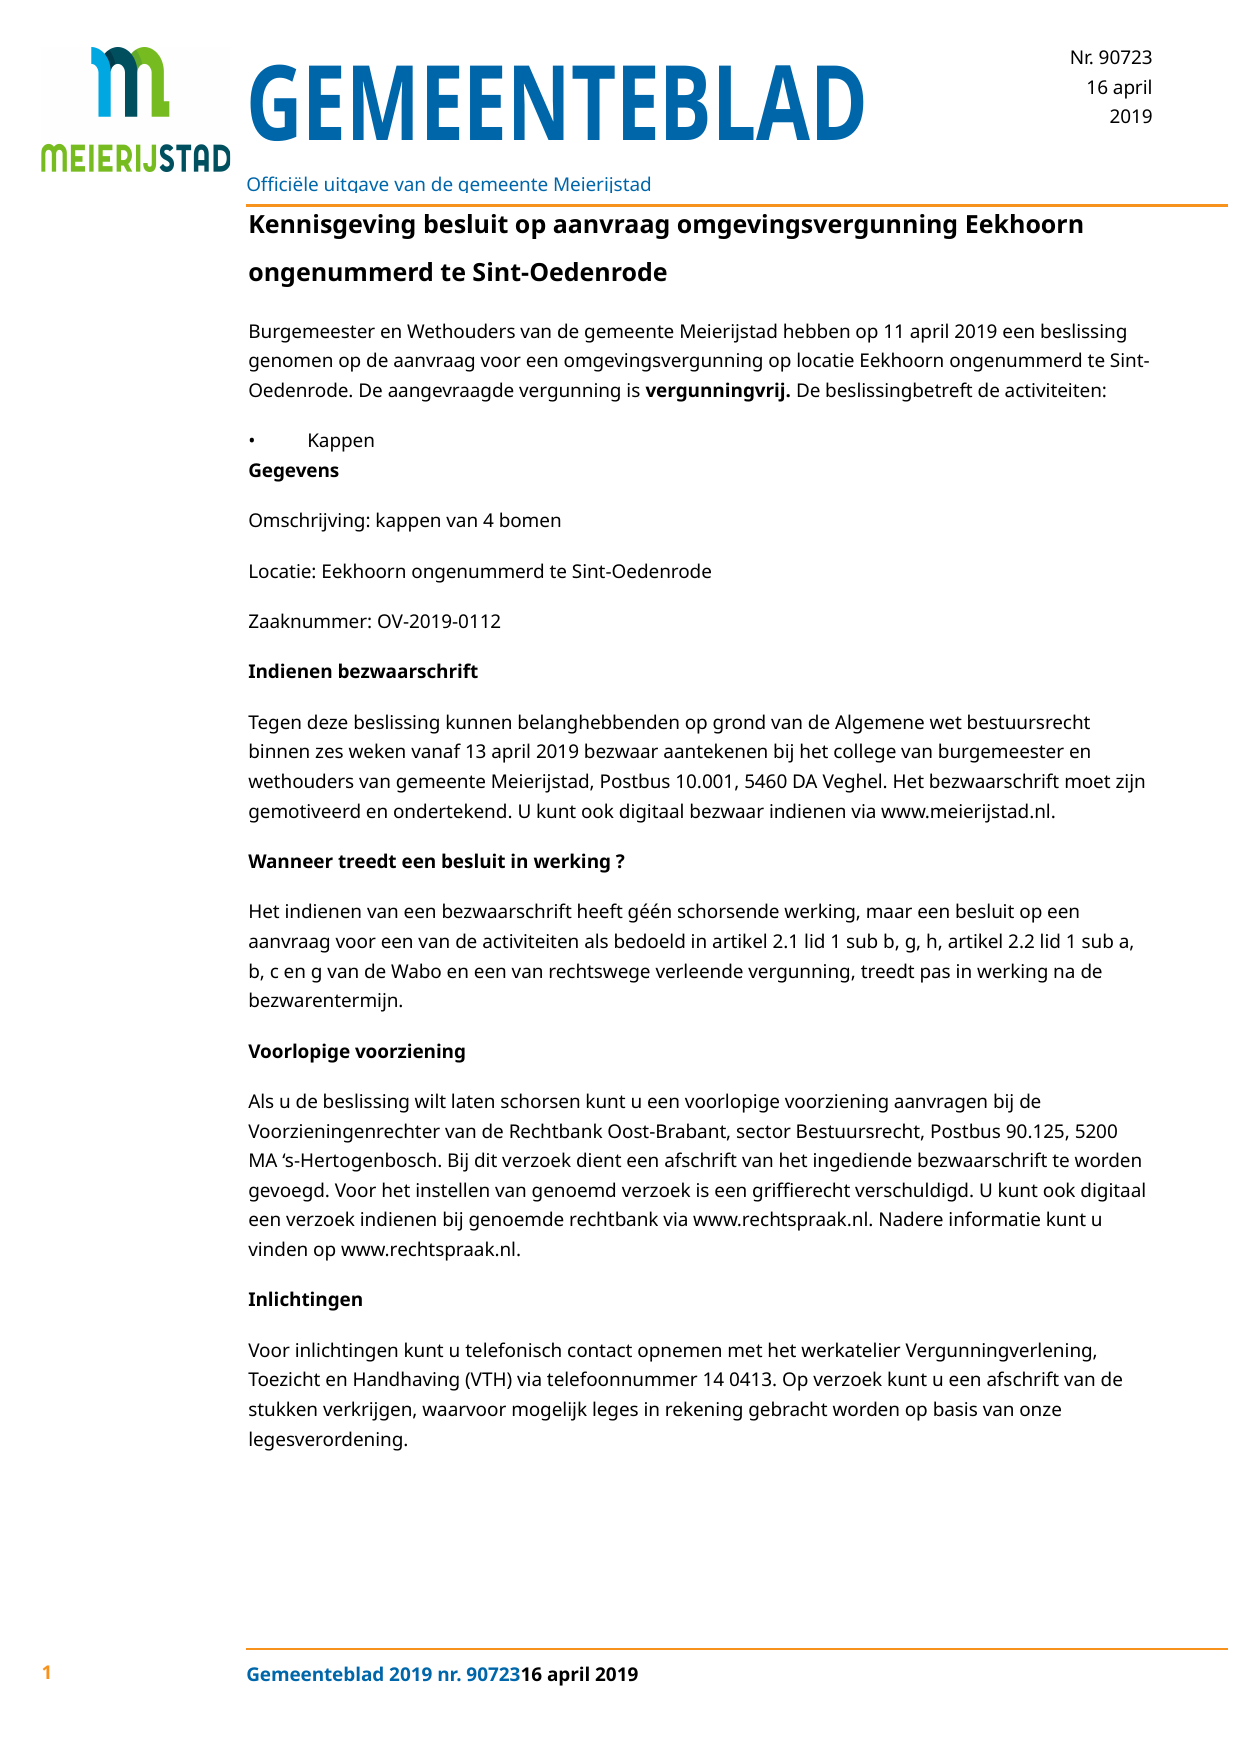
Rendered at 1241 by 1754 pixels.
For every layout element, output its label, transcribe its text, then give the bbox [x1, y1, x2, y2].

text Locatie: Eekhoorn ongenummerd te Sint-Oedenrode [248, 558, 1152, 584]
picture [41, 47, 231, 172]
text Zaaknummer: OV-2019-0112 [248, 608, 1152, 634]
text Wanneer treedt een besluit in werking ? [248, 848, 1152, 874]
text Als u de beslissing wilt laten schorsen kunt u een voorlopige voorziening aanvragen bij de Voorzieningenrechter van de Rechtbank Oost-Brabant, sector Bestuursrecht, Postbus 90.125, 5200 MA ‘s-Hertogenbosch. Bij dit verzoek dient een afschrift van het ingediende bezwaarschrift te worden gevoegd. Voor het instellen van genoemd verzoek is een griffierecht verschuldigd. U kunt ook digitaal een verzoek indienen bij genoemde rechtbank via www.rechtspraak.nl. Nadere informatie kunt u vinden op www.rechtspraak.nl. [248, 1088, 1152, 1262]
text Tegen deze beslissing kunnen belanghebbenden op grond van de Algemene wet bestuursrecht binnen zes weken vanaf 13 april 2019 bezwaar aantekenen bij het college van burgemeester en wethouders van gemeente Meierijstad, Postbus 10.001, 5460 DA Veghel. Het bezwaarschrift moet zijn gemotiveerd en ondertekend. U kunt ook digitaal bezwaar indienen via www.meierijstad.nl. [248, 709, 1152, 824]
text Inlichtingen [248, 1287, 1152, 1312]
text Voorlopige voorziening [248, 1038, 1152, 1064]
text Voor inlichtingen kunt u telefonisch contact opnemen met het werkatelier Vergunningverlening, Toezicht en Handhaving (VTH) via telefoonnummer 14 0413. Op verzoek kunt u een afschrift van de stukken verkrijgen, waarvoor mogelijk leges in rekening gebracht worden op basis van onze legesverordening. [248, 1337, 1152, 1452]
text Kennisgeving besluit op aanvraag omgevingsvergunning Eekhoorn ongenummerd te Sint-Oedenrode [248, 207, 1152, 288]
list Kappen [248, 427, 1152, 453]
text Burgemeester en Wethouders van de gemeente Meierijstad hebben op 11 april 2019 een beslissing genomen op de aanvraag voor een omgevingsvergunning op locatie Eekhoorn ongenummerd te Sint-Oedenrode. De aangevraagde vergunning is vergunningvrij. De beslissingbetreft de activiteiten: [248, 318, 1152, 403]
text Omschrijving: kappen van 4 bomen [248, 507, 1152, 533]
text Gegevens [248, 457, 1152, 483]
text Het indienen van een bezwaarschrift heeft géén schorsende werking, maar een besluit op een aanvraag voor een van de activiteiten als bedoeld in artikel 2.1 lid 1 sub b, g, h, artikel 2.2 lid 1 sub a, b, c en g van de Wabo en een van rechtswege verleende vergunning, treedt pas in werking na de bezwarentermijn. [248, 899, 1152, 1013]
text Indienen bezwaarschrift [248, 659, 1152, 684]
